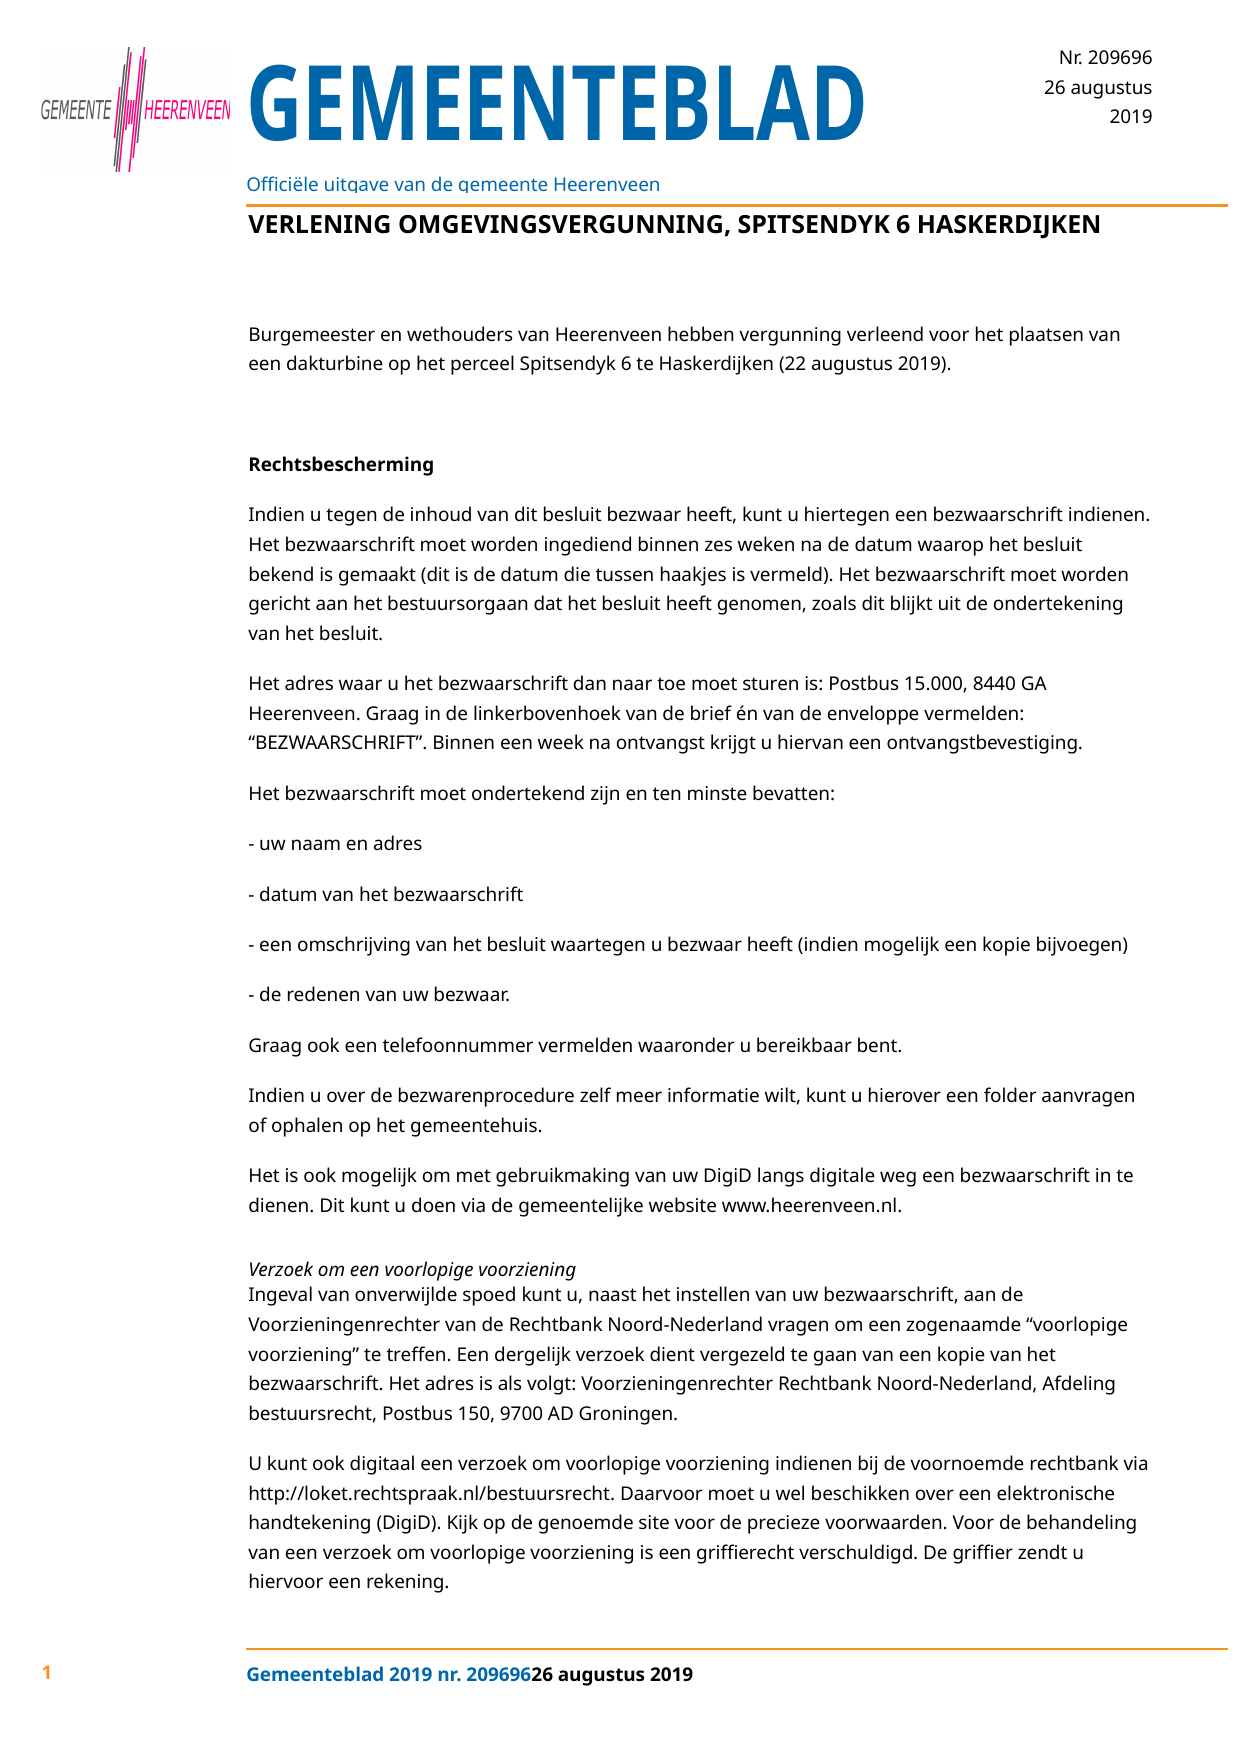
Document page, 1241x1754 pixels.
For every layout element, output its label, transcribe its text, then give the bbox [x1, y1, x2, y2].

text Ingeval van onverwijlde spoed kunt u, naast het instellen van uw bezwaarschrift, aan de Voorzieningenrechter van de Rechtbank Noord-Nederland vragen om een zogenaamde “voorlopige voorziening” te treffen. Een dergelijk verzoek dient vergezeld te gaan van een kopie van het bezwaarschrift. Het adres is als volgt: Voorzieningenrechter Rechtbank Noord-Nederland, Afdeling bestuursrecht, Postbus 150, 9700 AD Groningen. [248, 1282, 1152, 1426]
text - datum van het bezwaarschrift [248, 881, 1152, 906]
text Indien u tegen de inhoud van dit besluit bezwaar heeft, kunt u hiertegen een bezwaarschrift indienen. Het bezwaarschrift moet worden ingediend binnen zes weken na de datum waarop het besluit bekend is gemaakt (dit is de datum die tussen haakjes is vermeld). Het bezwaarschrift moet worden gericht aan het bestuursorgaan dat het besluit heeft genomen, zoals dit blijkt uit de ondertekening van het besluit. [248, 502, 1152, 646]
text Het is ook mogelijk om met gebruikmaking van uw DigiD langs digitale weg een bezwaarschrift in te dienen. Dit kunt u doen via de gemeentelijke website www.heerenveen.nl. [248, 1162, 1152, 1218]
text Verzoek om een voorlopige voorziening [248, 1256, 1152, 1282]
text Het adres waar u het bezwaarschrift dan naar toe moet sturen is: Postbus 15.000, 8440 GA Heerenveen. Graag in de linkerbovenhoek van de brief én van de enveloppe vermelden: “BEZWAARSCHRIFT”. Binnen een week na ontvangst krijgt u hiervan een ontvangstbevestiging. [248, 670, 1152, 755]
text Burgemeester en wethouders van Heerenveen hebben vergunning verleend voor het plaatsen van een dakturbine op het perceel Spitsendyk 6 te Haskerdijken (22 augustus 2019). [248, 321, 1152, 376]
text - een omschrijving van het besluit waartegen u bezwaar heeft (indien mogelijk een kopie bijvoegen) [248, 931, 1152, 957]
text - uw naam en adres [248, 830, 1152, 856]
text Rechtsbescherming [248, 451, 1152, 477]
text - de redenen van uw bezwaar. [248, 982, 1152, 1007]
text Graag ook een telefoonnummer vermelden waaronder u bereikbaar bent. [248, 1032, 1152, 1058]
text Indien u over de bezwarenprocedure zelf meer informatie wilt, kunt u hierover een folder aanvragen of ophalen op het gemeentehuis. [248, 1082, 1152, 1138]
text Het bezwaarschrift moet ondertekend zijn en ten minste bevatten: [248, 780, 1152, 806]
picture [41, 47, 231, 172]
text VERLENING OMGEVINGSVERGUNNING, SPITSENDYK 6 HASKERDIJKEN [248, 207, 1152, 241]
text U kunt ook digitaal een verzoek om voorlopige voorziening indienen bij de voornoemde rechtbank via http://loket.rechtspraak.nl/bestuursrecht. Daarvoor moet u wel beschikken over een elektronische handtekening (DigiD). Kijk op de genoemde site voor de precieze voorwaarden. Voor de behandeling van een verzoek om voorlopige voorziening is een griffierecht verschuldigd. De griffier zendt u hiervoor een rekening. [248, 1450, 1152, 1594]
